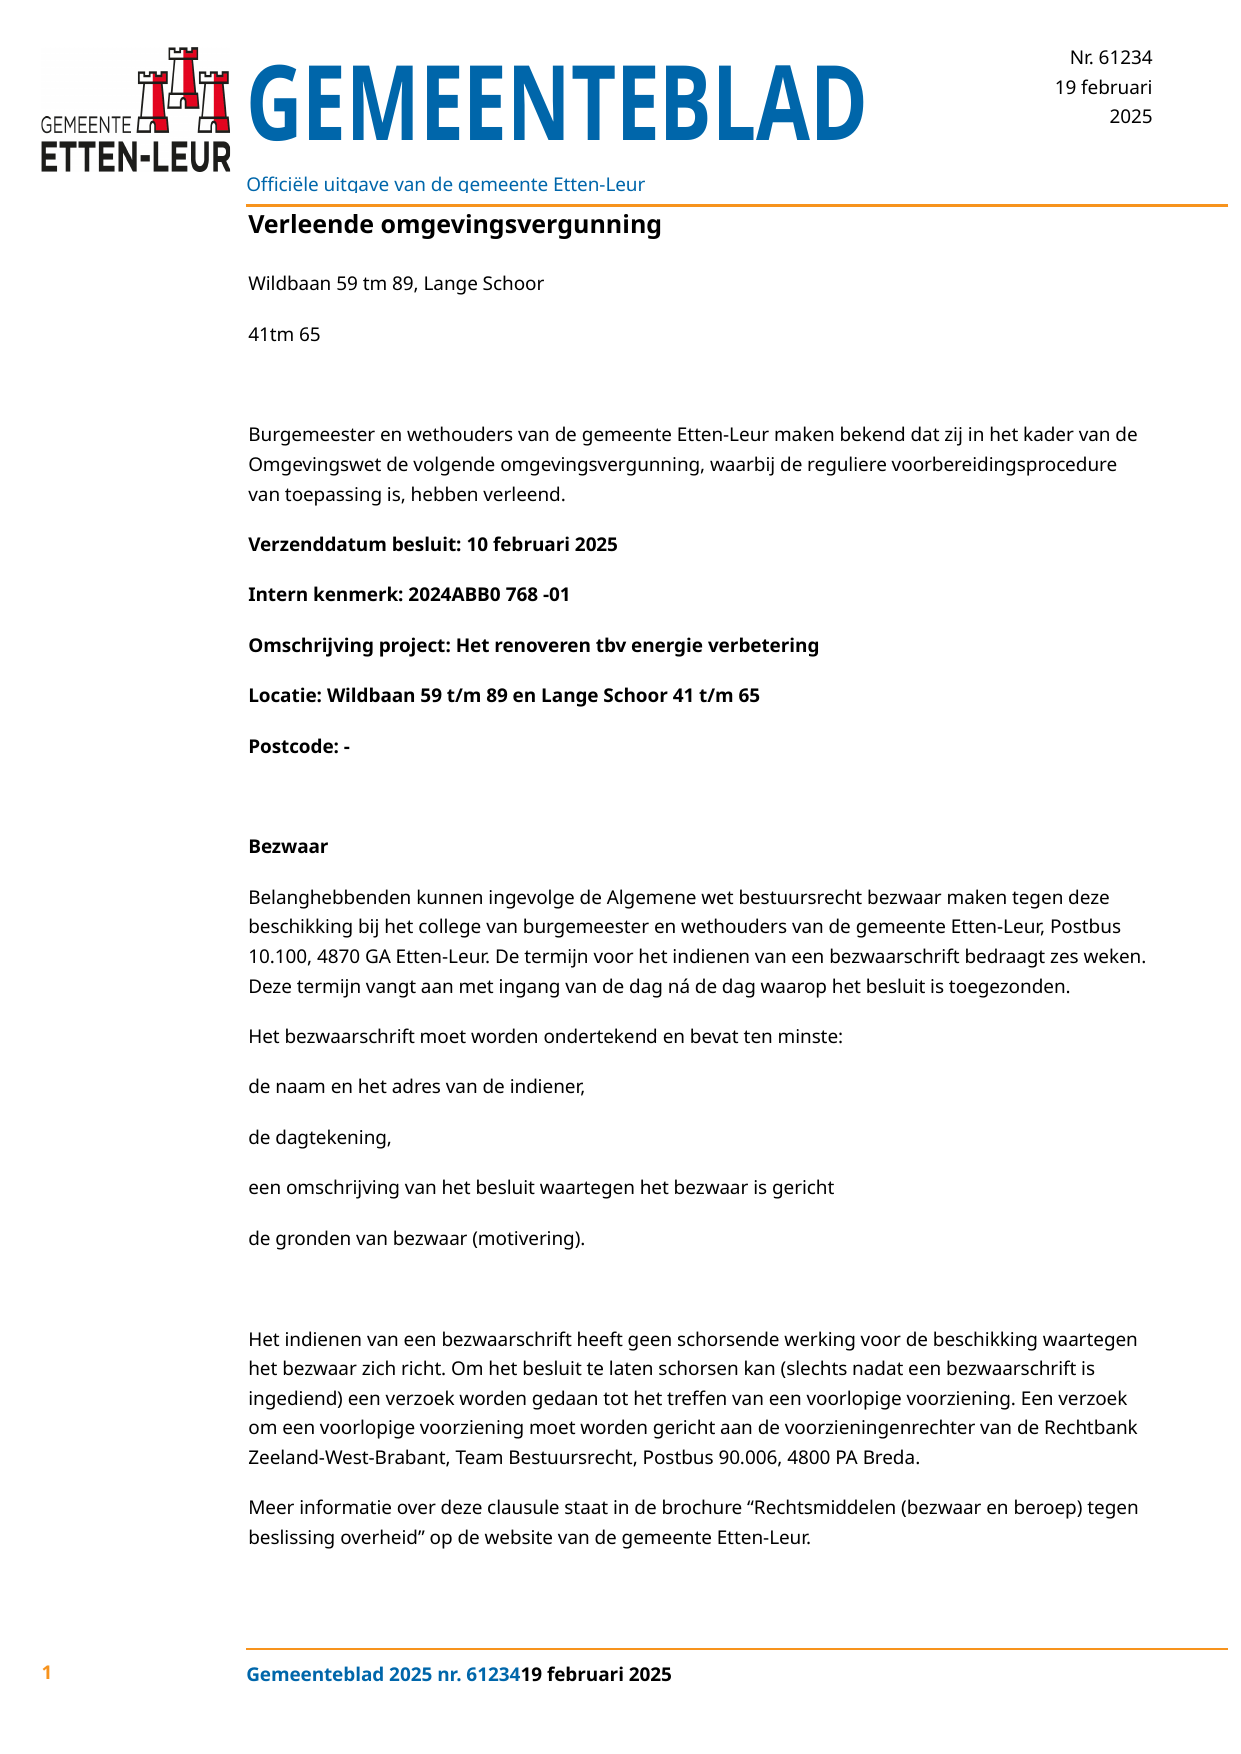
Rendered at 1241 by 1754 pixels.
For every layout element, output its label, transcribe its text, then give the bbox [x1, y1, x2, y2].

text Wildbaan 59 tm 89, Lange Schoor [248, 270, 1152, 296]
text Het bezwaarschrift moet worden ondertekend en bevat ten minste: [248, 1023, 1152, 1049]
text Intern kenmerk: 2024ABB0 768 -01 [248, 582, 1152, 607]
text Verleende omgevingsvergunning [248, 207, 1152, 241]
text Belanghebbenden kunnen ingevolge de Algemene wet bestuursrecht bezwaar maken tegen deze beschikking bij het college van burgemeester en wethouders van de gemeente Etten-Leur, Postbus 10.100, 4870 GA Etten-Leur. De termijn voor het indienen van een bezwaarschrift bedraagt zes weken. Deze termijn vangt aan met ingang van de dag ná de dag waarop het besluit is toegezonden. [248, 884, 1152, 998]
text een omschrijving van het besluit waartegen het bezwaar is gericht [248, 1174, 1152, 1200]
text Burgemeester en wethouders van de gemeente Etten-Leur maken bekend dat zij in het kader van de Omgevingswet de volgende omgevingsvergunning, waarbij de reguliere voorbereidingsprocedure van toepassing is, hebben verleend. [248, 422, 1152, 506]
text Bezwaar [248, 834, 1152, 859]
picture [41, 47, 231, 172]
text Omschrijving project: Het renoveren tbv energie verbetering [248, 632, 1152, 658]
text Meer informatie over deze clausule staat in de brochure “Rechtsmiddelen (bezwaar en beroep) tegen beslissing overheid” op de website van de gemeente Etten-Leur. [248, 1494, 1152, 1550]
text Postcode: - [248, 733, 1152, 758]
text de gronden van bezwaar (motivering). [248, 1225, 1152, 1251]
text Locatie: Wildbaan 59 t/m 89 en Lange Schoor 41 t/m 65 [248, 682, 1152, 708]
text Het indienen van een bezwaarschrift heeft geen schorsende werking voor de beschikking waartegen het bezwaar zich richt. Om het besluit te laten schorsen kan (slechts nadat een bezwaarschrift is ingediend) een verzoek worden gedaan tot het treffen van een voorlopige voorziening. Een verzoek om een voorlopige voorziening moet worden gericht aan de voorzieningenrechter van de Rechtbank Zeeland-West-Brabant, Team Bestuursrecht, Postbus 90.006, 4800 PA Breda. [248, 1326, 1152, 1470]
text 41tm 65 [248, 321, 1152, 346]
text Verzenddatum besluit: 10 februari 2025 [248, 531, 1152, 557]
text de naam en het adres van de indiener, [248, 1074, 1152, 1099]
text de dagtekening, [248, 1124, 1152, 1150]
